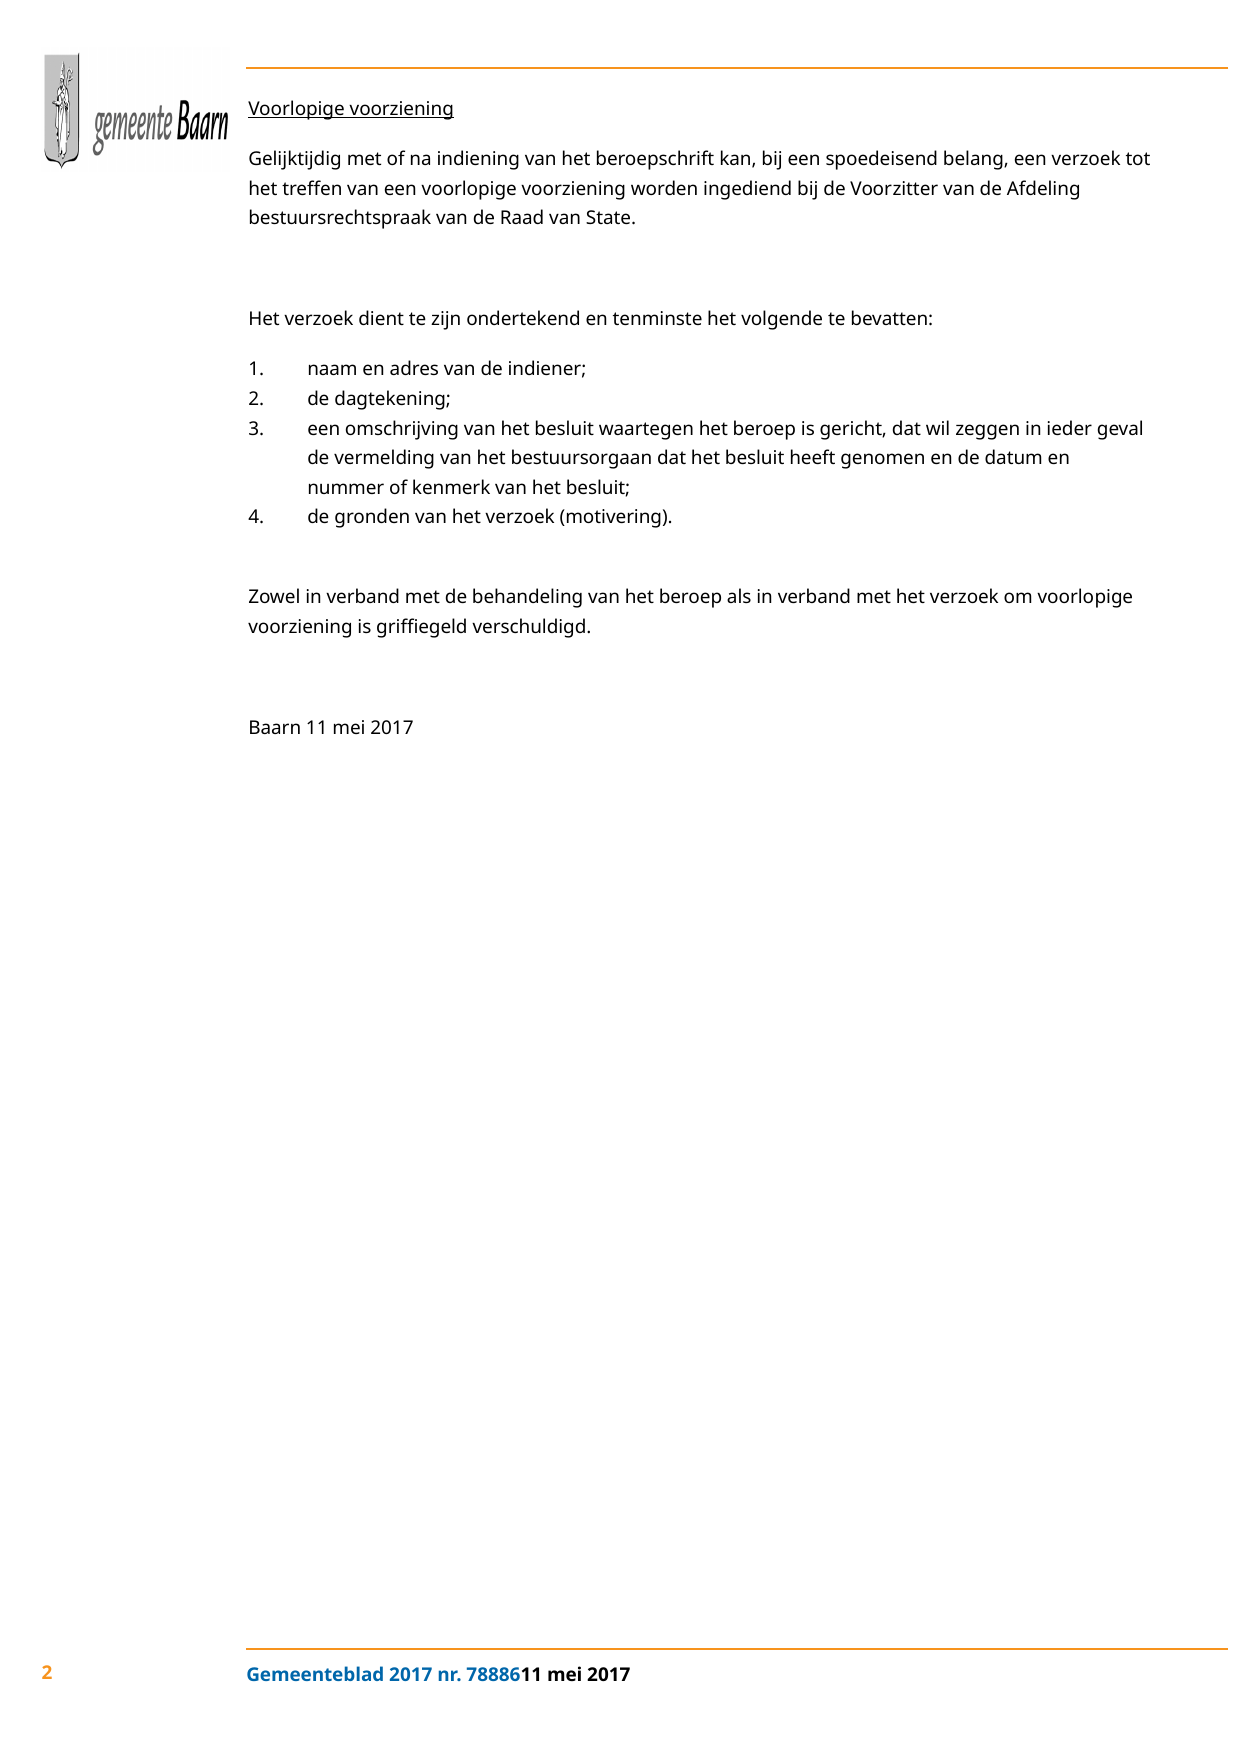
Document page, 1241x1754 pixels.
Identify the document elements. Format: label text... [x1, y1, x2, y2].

text Het verzoek dient te zijn ondertekend en tenminste het volgende te bevatten: [248, 305, 1152, 331]
list de dagtekening; [248, 385, 1152, 411]
list een omschrijving van het besluit waartegen het beroep is gericht, dat wil zeggen in ieder geval de vermelding van het bestuursorgaan dat het besluit heeft genomen en de datum en nummer of kenmerk van het besluit; [248, 415, 1152, 500]
list naam en adres van de indiener; [248, 356, 1152, 381]
list de gronden van het verzoek (motivering). [248, 503, 1152, 529]
text Baarn 11 mei 2017 [248, 714, 1152, 740]
text Voorlopige voorziening [248, 95, 1152, 121]
text Gelijktijdig met of na indiening van het beroepschrift kan, bij een spoedeisend belang, een verzoek tot het treffen van een voorlopige voorziening worden ingediend bij de Voor­zitter van de Afdeling bestuursrechtspraak van de Raad van State. [248, 145, 1152, 230]
text Zowel in verband met de behandeling van het beroep als in verband met het verzoek om voorlo­pige voorzie­ning is griffiegeld verschuldigd. [248, 583, 1152, 639]
picture [41, 47, 231, 172]
